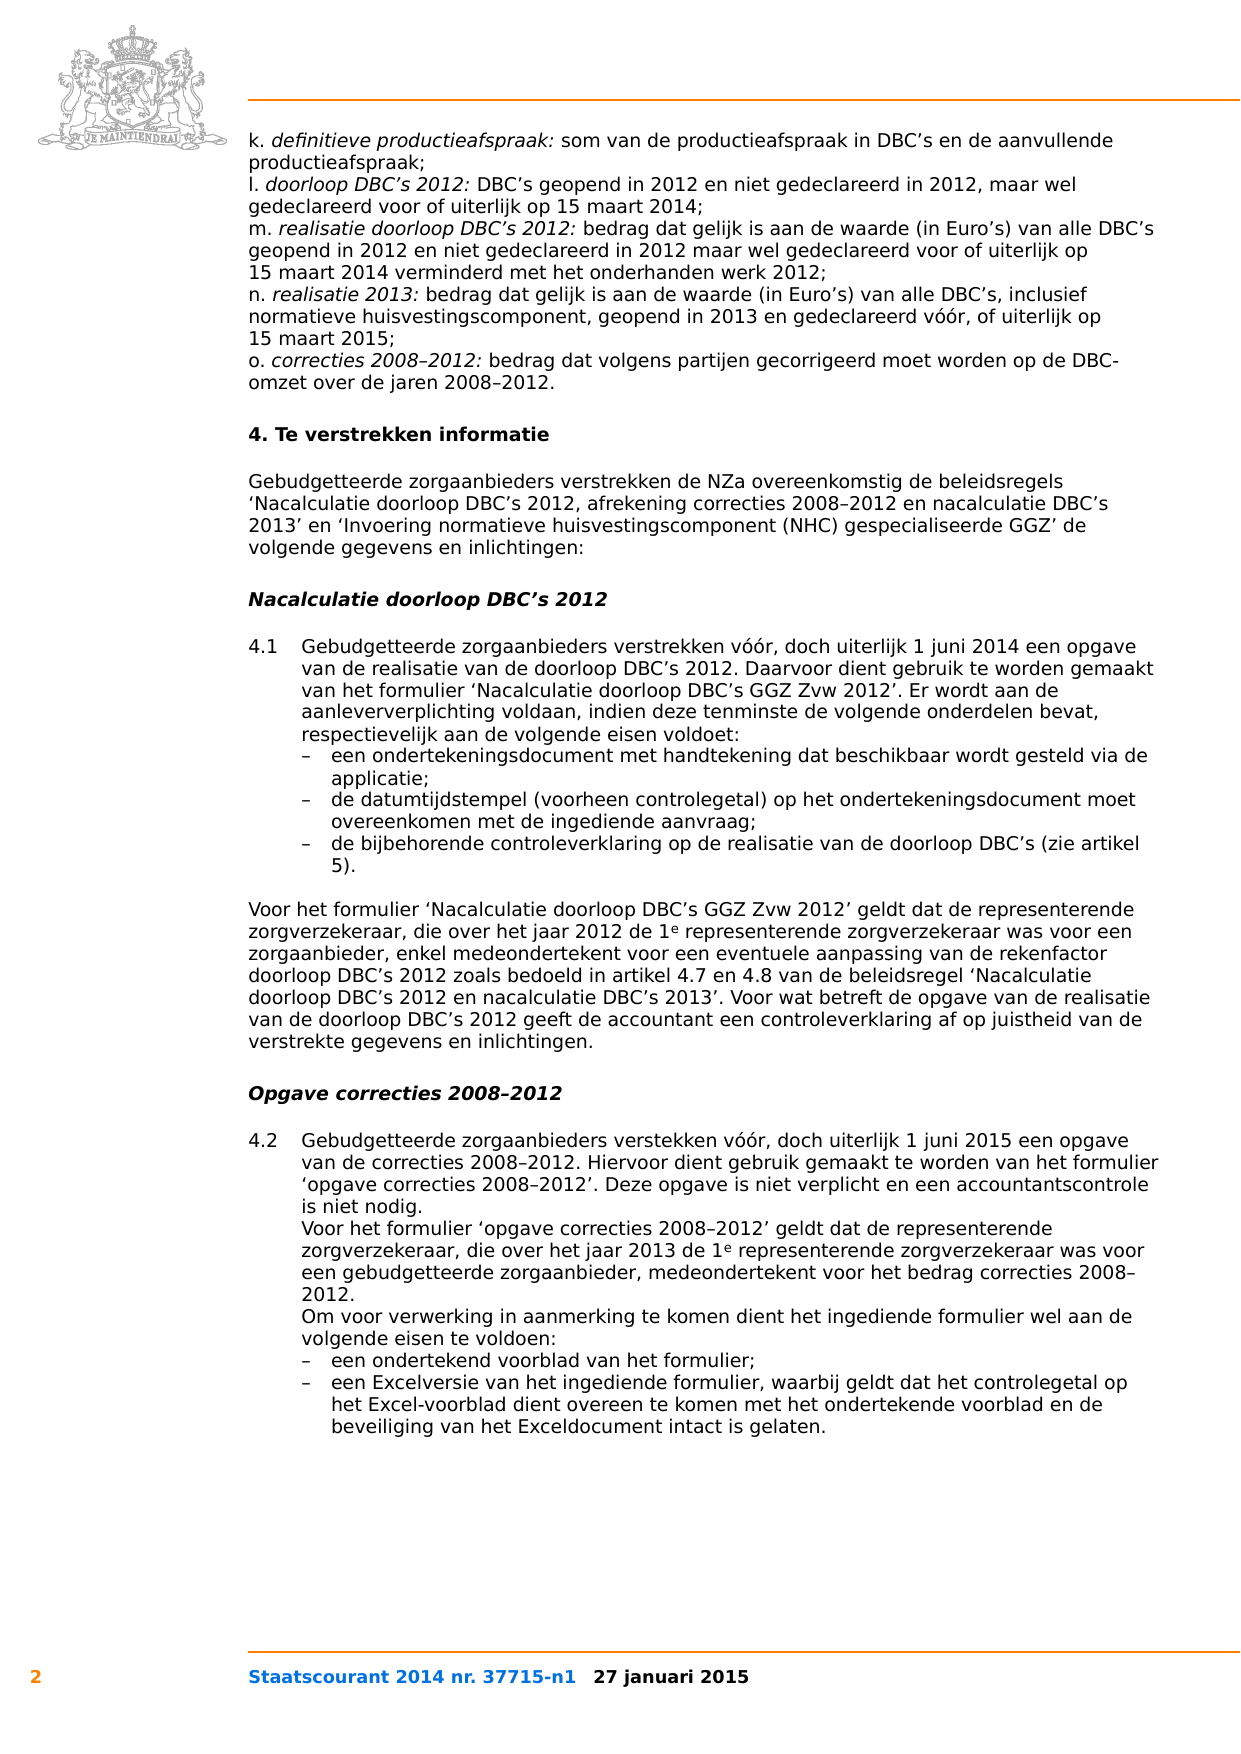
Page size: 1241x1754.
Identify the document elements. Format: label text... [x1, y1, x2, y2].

text Voor het formulier ‘opgave correcties 2008–2012’ geldt dat de representerende zorgverzekeraar, die over het jaar 2013 de 1e representerende zorgverzekeraar was voor een gebudgetteerde zorgaanbieder, medeondertekent voor het bedrag correcties 2008–2012. [301, 1218, 1163, 1306]
text – een Excelversie van het ingediende formulier, waarbij geldt dat het controlegetal op het Excel-voorblad dient overeen te komen met het ondertekende voorblad en de beveiliging van het Exceldocument intact is gelaten. [301, 1372, 1163, 1438]
text – de datumtijdstempel (voorheen controlegetal) op het ondertekeningsdocument moet overeenkomen met de ingediende aanvraag; [301, 789, 1163, 833]
text Voor het formulier ‘Nacalculatie doorloop DBC’s GGZ Zvw 2012’ geldt dat de representerende zorgverzekeraar, die over het jaar 2012 de 1e representerende zorgverzekeraar was voor een zorgaanbieder, enkel medeondertekent voor een eventuele aanpassing van de rekenfactor doorloop DBC’s 2012 zoals bedoeld in artikel 4.7 en 4.8 van de beleidsregel ‘Nacalculatie doorloop DBC’s 2012 en nacalculatie DBC’s 2013’. Voor wat betreft de opgave van de realisatie van de doorloop DBC’s 2012 geeft de accountant een controleverklaring af op juistheid van de verstrekte gegevens en inlichtingen. [248, 899, 1163, 1053]
text n. realisatie 2013: bedrag dat gelijk is aan de waarde (in Euro’s) van alle DBC’s, inclusief normatieve huisvestingscomponent, geopend in 2013 en gedeclareerd vóór, of uiterlijk op 15 maart 2015; [248, 284, 1163, 350]
subtitle Opgave correcties 2008–2012 [248, 1083, 1163, 1105]
text – een ondertekeningsdocument met handtekening dat beschikbaar wordt gesteld via de applicatie; [301, 745, 1163, 789]
text o. correcties 2008–2012: bedrag dat volgens partijen gecorrigeerd moet worden op de DBC-omzet over de jaren 2008–2012. [248, 350, 1163, 394]
subtitle Nacalculatie doorloop DBC’s 2012 [248, 588, 1163, 611]
picture [38, 25, 227, 150]
text 4.1 Gebudgetteerde zorgaanbieders verstrekken vóór, doch uiterlijk 1 juni 2014 een opgave van de realisatie van de doorloop DBC’s 2012. Daarvoor dient gebruik te worden gemaakt van het formulier ‘Nacalculatie doorloop DBC’s GGZ Zvw 2012’. Er wordt aan de aanleververplichting voldaan, indien deze tenminste de volgende onderdelen bevat, respectievelijk aan de volgende eisen voldoet: [248, 636, 1163, 745]
text – een ondertekend voorblad van het formulier; [301, 1350, 1163, 1372]
text 4.2 Gebudgetteerde zorgaanbieders verstekken vóór, doch uiterlijk 1 juni 2015 een opgave van de correcties 2008–2012. Hiervoor dient gebruik gemaakt te worden van het formulier ‘opgave correcties 2008–2012’. Deze opgave is niet verplicht en een accountantscontrole is niet nodig. [248, 1130, 1163, 1218]
text Gebudgetteerde zorgaanbieders verstrekken de NZa overeenkomstig de beleidsregels ‘Nacalculatie doorloop DBC’s 2012, afrekening correcties 2008–2012 en nacalculatie DBC’s 2013’ en ‘Invoering normatieve huisvestingscomponent (NHC) gespecialiseerde GGZ’ de volgende gegevens en inlichtingen: [248, 471, 1163, 558]
text k. definitieve productieafspraak: som van de productieafspraak in DBC’s en de aanvullende productieafspraak; [248, 130, 1163, 174]
subtitle 4. Te verstrekken informatie [248, 424, 1163, 446]
text l. doorloop DBC’s 2012: DBC’s geopend in 2012 en niet gedeclareerd in 2012, maar wel gedeclareerd voor of uiterlijk op 15 maart 2014; [248, 174, 1163, 218]
text – de bijbehorende controleverklaring op de realisatie van de doorloop DBC’s (zie artikel 5). [301, 833, 1163, 877]
text Om voor verwerking in aanmerking te komen dient het ingediende formulier wel aan de volgende eisen te voldoen: [301, 1306, 1163, 1350]
text m. realisatie doorloop DBC’s 2012: bedrag dat gelijk is aan de waarde (in Euro’s) van alle DBC’s geopend in 2012 en niet gedeclareerd in 2012 maar wel gedeclareerd voor of uiterlijk op 15 maart 2014 verminderd met het onderhanden werk 2012; [248, 218, 1163, 284]
